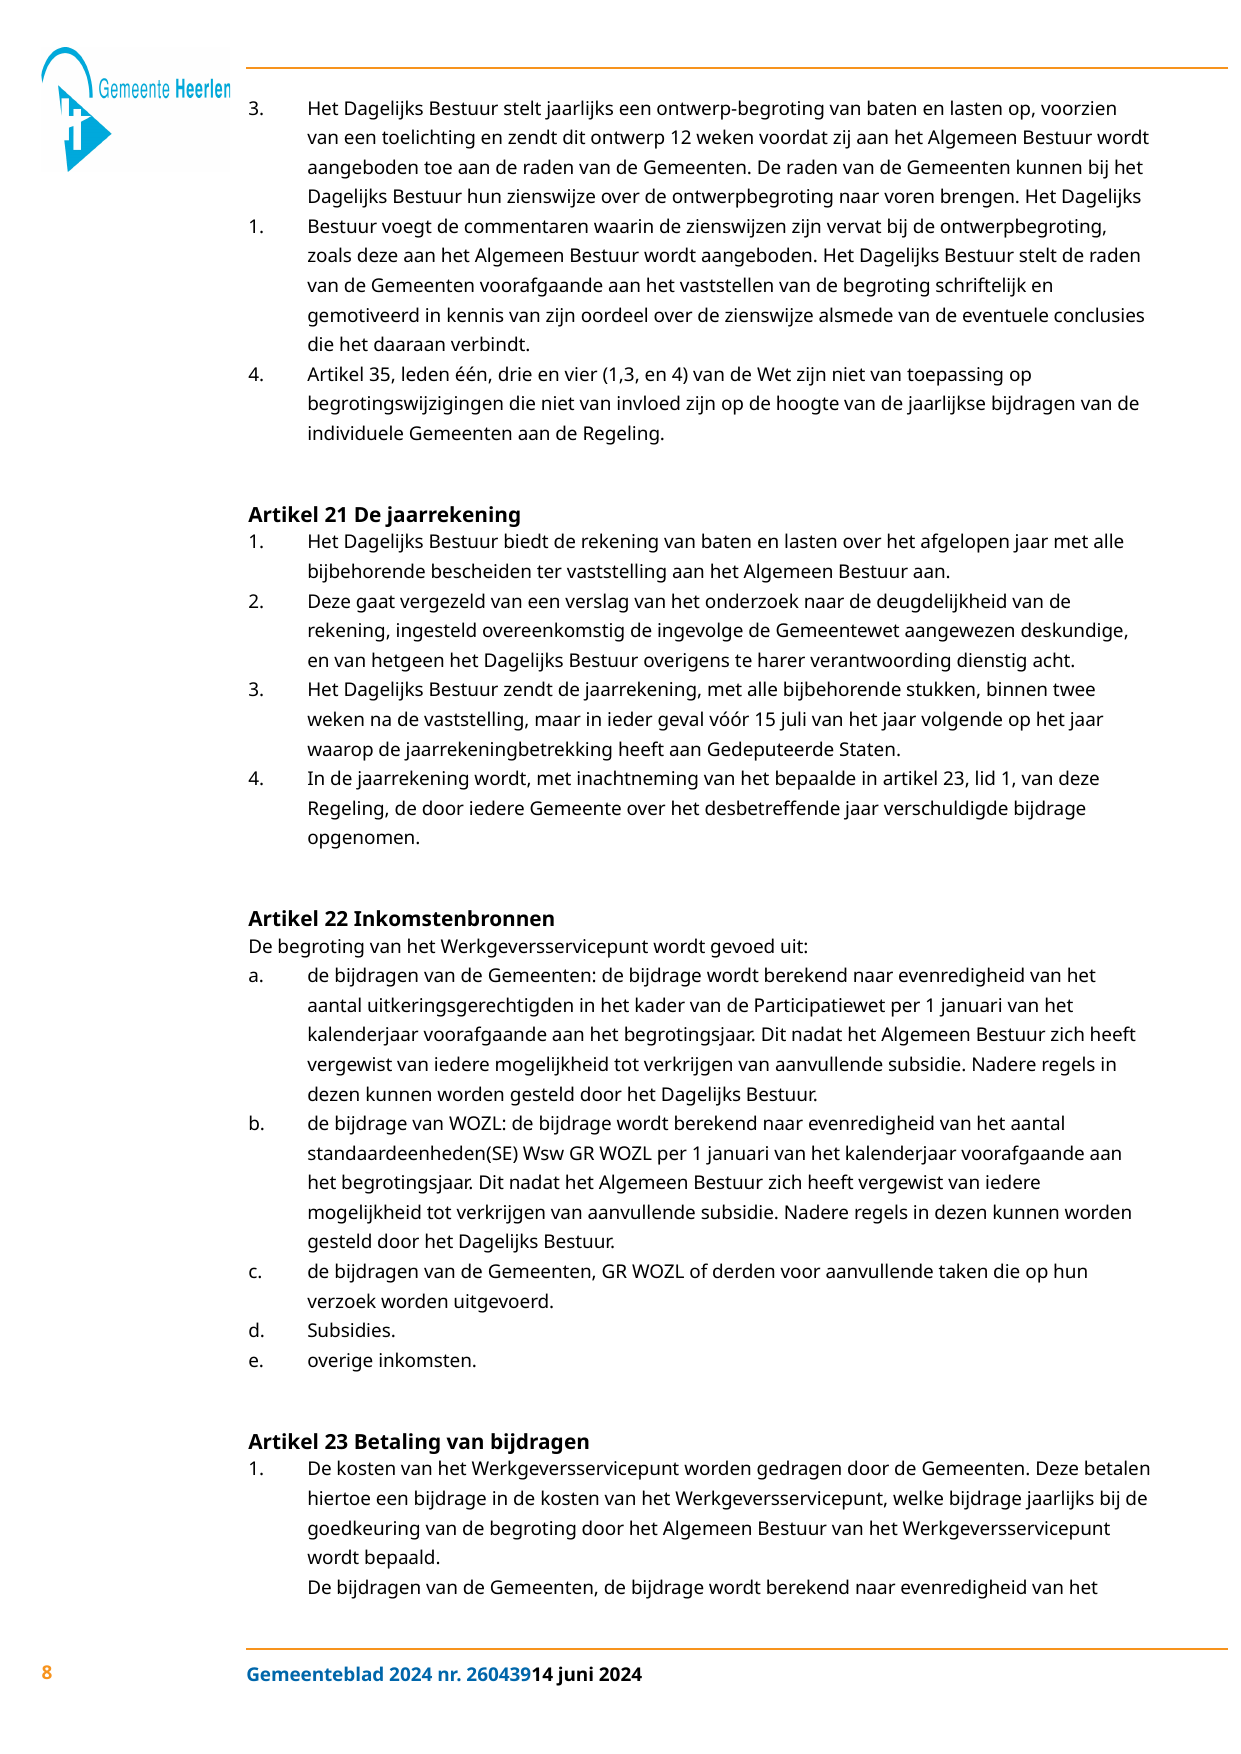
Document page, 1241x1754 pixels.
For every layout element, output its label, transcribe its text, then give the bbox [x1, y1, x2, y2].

text Artikel 21 De jaarrekening [248, 500, 1152, 529]
list Het Dagelijks Bestuur biedt de rekening van baten en lasten over het afgelopen jaar met alle bijbehorende bescheiden ter vaststelling aan het Algemeen Bestuur aan. [248, 529, 1152, 584]
text Artikel 22 Inkomstenbronnen [248, 904, 1152, 933]
list de bijdragen van de Gemeenten, GR WOZL of derden voor aanvullende taken die op hun verzoek worden uitgevoerd. [248, 1258, 1152, 1314]
list Artikel 35, leden één, drie en vier (1,3, en 4) van de Wet zijn niet van toepassing op begrotingswijzigingen die niet van invloed zijn op de hoogte van de jaarlijkse bijdragen van de individuele Gemeenten aan de Regeling. [248, 361, 1152, 446]
list Subsidies. [248, 1317, 1152, 1343]
list Bestuur voegt de commentaren waarin de zienswijzen zijn vervat bij de ontwerpbegroting, zoals deze aan het Algemeen Bestuur wordt aangeboden. Het Dagelijks Bestuur stelt de raden van de Gemeenten voorafgaande aan het vaststellen van de begroting schriftelijk en gemotiveerd in kennis van zijn oordeel over de zienswijze alsmede van de eventuele conclusies die het daaraan verbindt. [248, 213, 1152, 357]
text De begroting van het Werkgeversservicepunt wordt gevoed uit: [248, 933, 1152, 959]
list Het Dagelijks Bestuur zendt de jaarrekening, met alle bijbehorende stukken, binnen twee weken na de vaststelling, maar in ieder geval vóór 15 juli van het jaar volgende op het jaar waarop de jaarrekeningbetrekking heeft aan Gedeputeerde Staten. [248, 677, 1152, 761]
picture [41, 47, 231, 172]
picture [41, 47, 59, 70]
list overige inkomsten. [248, 1347, 1152, 1373]
text Artikel 23 Betaling van bijdragen [248, 1427, 1152, 1456]
list Het Dagelijks Bestuur stelt jaarlijks een ontwerp-begroting van baten en lasten op, voorzien van een toelichting en zendt dit ontwerp 12 weken voordat zij aan het Algemeen Bestuur wordt aangeboden toe aan de raden van de Gemeenten. De raden van de Gemeenten kunnen bij het Dagelijks Bestuur hun zienswijze over de ontwerpbegroting naar voren brengen. Het Dagelijks [248, 95, 1152, 209]
list De kosten van het Werkgeversservicepunt worden gedragen door de Gemeenten. Deze betalen hiertoe een bijdrage in de kosten van het Werkgeversservicepunt, welke bijdrage jaarlijks bij de goedkeuring van de begroting door het Algemeen Bestuur van het Werkgeversservicepunt wordt bepaald. [248, 1456, 1152, 1570]
list In de jaarrekening wordt, met inachtneming van het bepaalde in artikel 23, lid 1, van deze Regeling, de door iedere Gemeente over het desbetreffende jaar verschuldigde bijdrage opgenomen. [248, 765, 1152, 850]
list Deze gaat vergezeld van een verslag van het onderzoek naar de deugdelijkheid van de rekening, ingesteld overeenkomstig de ingevolge de Gemeentewet aangewezen deskundige, en van hetgeen het Dagelijks Bestuur overigens te harer verantwoording dienstig acht. [248, 588, 1152, 673]
list De bijdragen van de Gemeenten, de bijdrage wordt berekend naar evenredigheid van het [248, 1574, 1152, 1599]
list de bijdragen van de Gemeenten: de bijdrage wordt berekend naar evenredigheid van het aantal uitkeringsgerechtigden in het kader van de Participatiewet per 1 januari van het kalenderjaar voorafgaande aan het begrotingsjaar. Dit nadat het Algemeen Bestuur zich heeft vergewist van iedere mogelijkheid tot verkrijgen van aanvullende subsidie. Nadere regels in dezen kunnen worden gesteld door het Dagelijks Bestuur. [248, 962, 1152, 1107]
list de bijdrage van WOZL: de bijdrage wordt berekend naar evenredigheid van het aantal standaardeenheden(SE) Wsw GR WOZL per 1 januari van het kalenderjaar voorafgaande aan het begrotingsjaar. Dit nadat het Algemeen Bestuur zich heeft vergewist van iedere mogelijkheid tot verkrijgen van aanvullende subsidie. Nadere regels in dezen kunnen worden gesteld door het Dagelijks Bestuur. [248, 1110, 1152, 1254]
